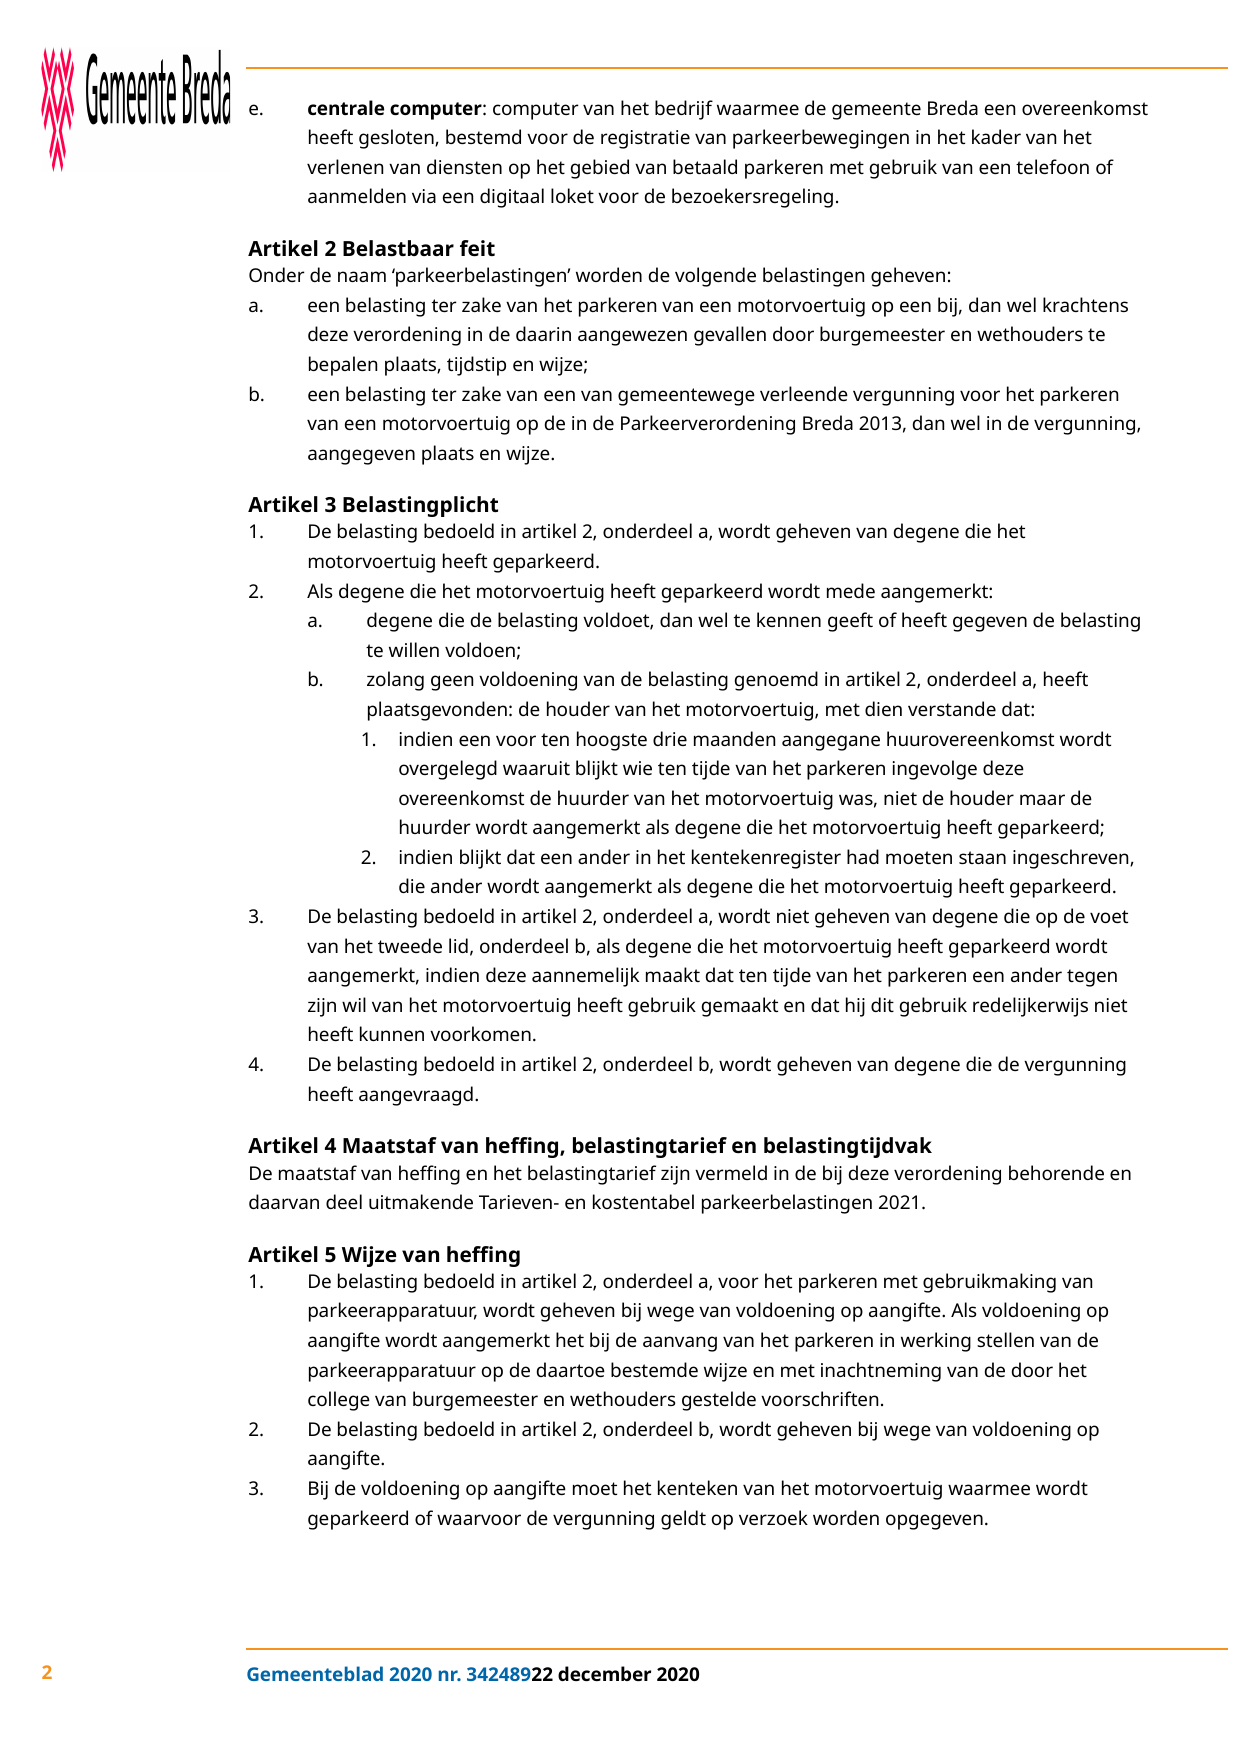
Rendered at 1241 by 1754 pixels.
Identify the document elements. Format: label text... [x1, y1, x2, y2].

list centrale computer: computer van het bedrijf waarmee de gemeente Breda een overeenkomst heeft gesloten, bestemd voor de registratie van parkeerbewegingen in het kader van het verlenen van diensten op het gebied van betaald parkeren met gebruik van een telefoon of aanmelden via een digitaal loket voor de bezoekersregeling. [248, 95, 1152, 209]
text Artikel 4 Maatstaf van heffing, belastingtarief en belastingtijdvak [248, 1131, 1152, 1160]
list degene die de belasting voldoet, dan wel te kennen geeft of heeft gegeven de belasting te willen voldoen; [307, 607, 1152, 663]
list De belasting bedoeld in artikel 2, onderdeel a, voor het parkeren met gebruikmaking van parkeerapparatuur, wordt geheven bij wege van voldoening op aangifte. Als voldoening op aangifte wordt aangemerkt het bij de aanvang van het parkeren in werking stellen van de parkeerapparatuur op de daartoe bestemde wijze en met inachtneming van de door het college van burgemeester en wethouders gestelde voorschriften. [248, 1268, 1152, 1412]
list Bij de voldoening op aangifte moet het kenteken van het motorvoertuig waarmee wordt geparkeerd of waarvoor de vergunning geldt op verzoek worden opgegeven. [248, 1475, 1152, 1531]
list De belasting bedoeld in artikel 2, onderdeel b, wordt geheven van degene die de vergunning heeft aangevraagd. [248, 1051, 1152, 1107]
list De belasting bedoeld in artikel 2, onderdeel a, wordt niet geheven van degene die op de voet van het tweede lid, onderdeel b, als degene die het motorvoertuig heeft geparkeerd wordt aangemerkt, indien deze aannemelijk maakt dat ten tijde van het parkeren een ander tegen zijn wil van het motorvoertuig heeft gebruik gemaakt en dat hij dit gebruik redelijkerwijs niet heeft kunnen voorkomen. [248, 903, 1152, 1047]
list indien een voor ten hoogste drie maanden aangegane huurovereenkomst wordt overgelegd waaruit blijkt wie ten tijde van het parkeren ingevolge deze overeenkomst de huurder van het motorvoertuig was, niet de houder maar de huurder wordt aangemerkt als degene die het motorvoertuig heeft geparkeerd; [361, 726, 1152, 840]
text Onder de naam ‘parkeerbelastingen’ worden de volgende belastingen geheven: [248, 262, 1152, 288]
list een belasting ter zake van het parkeren van een motorvoertuig op een bij, dan wel krachtens deze verordening in de daarin aangewezen gevallen door burgemeester en wethouders te bepalen plaats, tijdstip en wijze; [248, 292, 1152, 377]
text Artikel 5 Wijze van heffing [248, 1240, 1152, 1268]
text Artikel 2 Belastbaar feit [248, 234, 1152, 262]
list De belasting bedoeld in artikel 2, onderdeel b, wordt geheven bij wege van voldoening op aangifte. [248, 1416, 1152, 1471]
list indien blijkt dat een ander in het kentekenregister had moeten staan ingeschreven, die ander wordt aangemerkt als degene die het motorvoertuig heeft geparkeerd. [361, 844, 1152, 899]
list zolang geen voldoening van de belasting genoemd in artikel 2, onderdeel a, heeft plaatsgevonden: de houder van het motorvoertuig, met dien verstande dat: [307, 667, 1152, 722]
list Als degene die het motorvoertuig heeft geparkeerd wordt mede aangemerkt: [248, 578, 1152, 604]
text Artikel 3 Belastingplicht [248, 490, 1152, 519]
list een belasting ter zake van een van gemeentewege verleende vergunning voor het parkeren van een motorvoertuig op de in de Parkeerverordening Breda 2013, dan wel in de vergunning, aangegeven plaats en wijze. [248, 381, 1152, 466]
list De belasting bedoeld in artikel 2, onderdeel a, wordt geheven van degene die het motorvoertuig heeft geparkeerd. [248, 519, 1152, 574]
text De maatstaf van heffing en het belastingtarief zijn vermeld in de bij deze verordening behorende en daarvan deel uitmakende Tarieven- en kostentabel parkeerbelastingen 2021. [248, 1160, 1152, 1215]
picture [41, 47, 231, 172]
